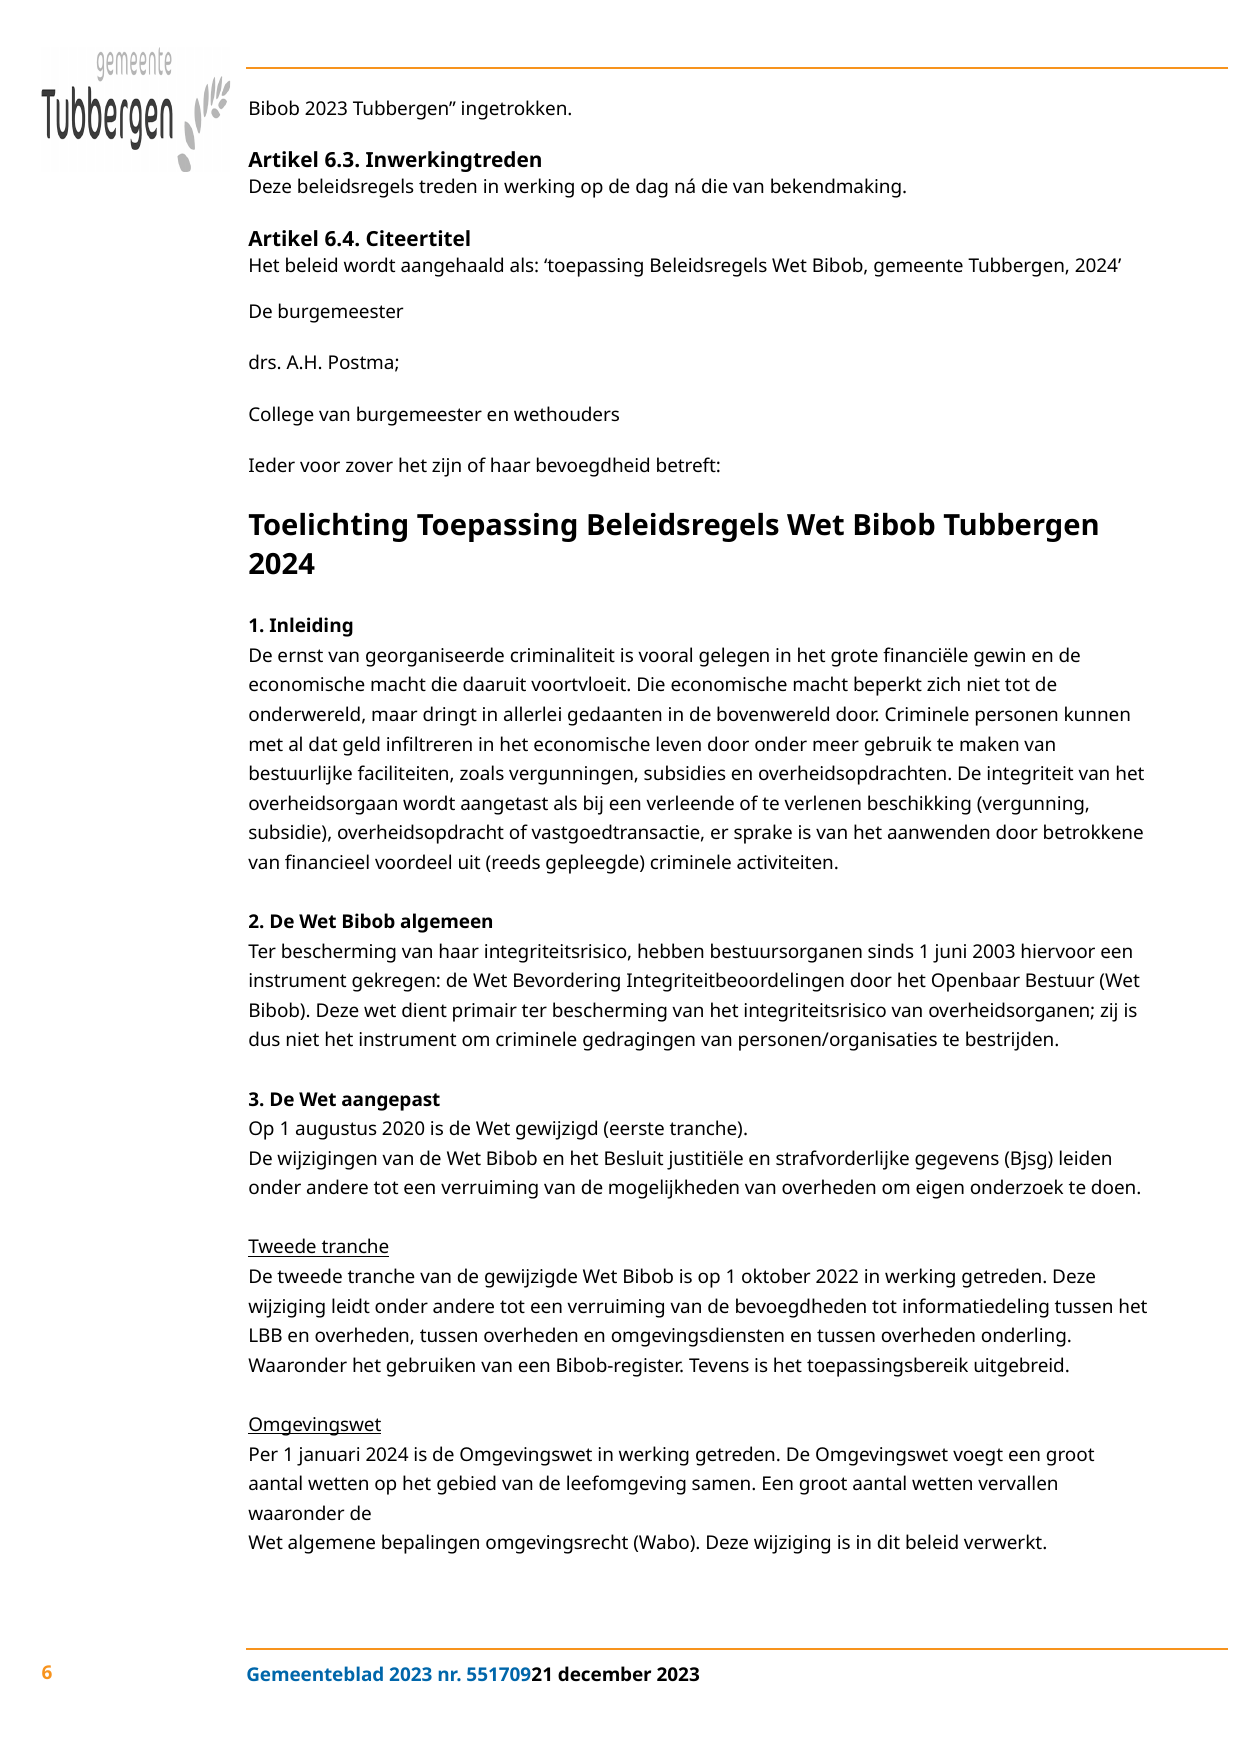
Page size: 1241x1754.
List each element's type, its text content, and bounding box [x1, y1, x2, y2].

text Wet algemene bepalingen omgevingsrecht (Wabo). Deze wijziging is in dit beleid verwerkt. [248, 1529, 1152, 1555]
text College van burgemeester en wethouders [248, 401, 1152, 427]
text Tweede tranche [248, 1234, 1152, 1259]
text drs. A.H. Postma; [248, 349, 1152, 375]
text Het beleid wordt aangehaald als: ‘toepassing Beleidsregels Wet Bibob, gemeente Tubbergen, 2024’ [248, 252, 1152, 278]
text 3. De Wet aangepast [248, 1086, 1152, 1112]
text Ieder voor zover het zijn of haar bevoegdheid betreft: [248, 452, 1152, 478]
text Deze beleidsregels treden in werking op de dag ná die van bekendmaking. [248, 174, 1152, 199]
text Per 1 januari 2024 is de Omgevingswet in werking getreden. De Omgevingswet voegt een groot aantal wetten op het gebied van de leefomgeving samen. Een groot aantal wetten vervallen waaronder de [248, 1441, 1152, 1526]
text Toelichting Toepassing Beleidsregels Wet Bibob Tubbergen 2024 [248, 504, 1152, 583]
picture [41, 47, 231, 172]
text Op 1 augustus 2020 is de Wet gewijzigd (eerste tranche). [248, 1115, 1152, 1141]
text De burgemeester [248, 298, 1152, 324]
text De ernst van georganiseerde criminaliteit is vooral gelegen in het grote financiële gewin en de economische macht die daaruit voortvloeit. Die economische macht beperkt zich niet tot de onderwereld, maar dringt in allerlei gedaanten in de bovenwereld door. Criminele personen kunnen met al dat geld infiltreren in het economische leven door onder meer gebruik te maken van bestuurlijke faciliteiten, zoals vergunningen, subsidies en overheidsopdrachten. De integriteit van het overheidsorgaan wordt aangetast als bij een verleende of te verlenen beschikking (vergunning, subsidie), overheidsopdracht of vastgoedtransactie, er sprake is van het aanwenden door betrokkene van financieel voordeel uit (reeds gepleegde) criminele activiteiten. [248, 642, 1152, 875]
text Artikel 6.4. Citeertitel [248, 224, 1152, 252]
text Waaronder het gebruiken van een Bibob-register. Tevens is het toepassingsbereik uitgebreid. [248, 1352, 1152, 1378]
text Bibob 2023 Tubbergen” ingetrokken. [248, 95, 1152, 121]
text De tweede tranche van de gewijzigde Wet Bibob is op 1 oktober 2022 in werking getreden. Deze wijziging leidt onder andere tot een verruiming van de bevoegdheden tot informatiedeling tussen het LBB en overheden, tussen overheden en omgevingsdiensten en tussen overheden onderling. [248, 1263, 1152, 1348]
text Artikel 6.3. Inwerkingtreden [248, 145, 1152, 174]
text Omgevingswet [248, 1411, 1152, 1437]
text 2. De Wet Bibob algemeen [248, 908, 1152, 934]
text De wijzigingen van de Wet Bibob en het Besluit justitiële en strafvorderlijke gegevens (Bjsg) leiden onder andere tot een verruiming van de mogelijkheden van overheden om eigen onderzoek te doen. [248, 1145, 1152, 1200]
text 1. Inleiding [248, 612, 1152, 638]
text Ter bescherming van haar integriteitsrisico, hebben bestuursorganen sinds 1 juni 2003 hiervoor een instrument gekregen: de Wet Bevordering Integriteitbeoordelingen door het Openbaar Bestuur (Wet Bibob). Deze wet dient primair ter bescherming van het integriteitsrisico van overheidsorganen; zij is dus niet het instrument om criminele gedragingen van personen/organisaties te bestrijden. [248, 938, 1152, 1052]
